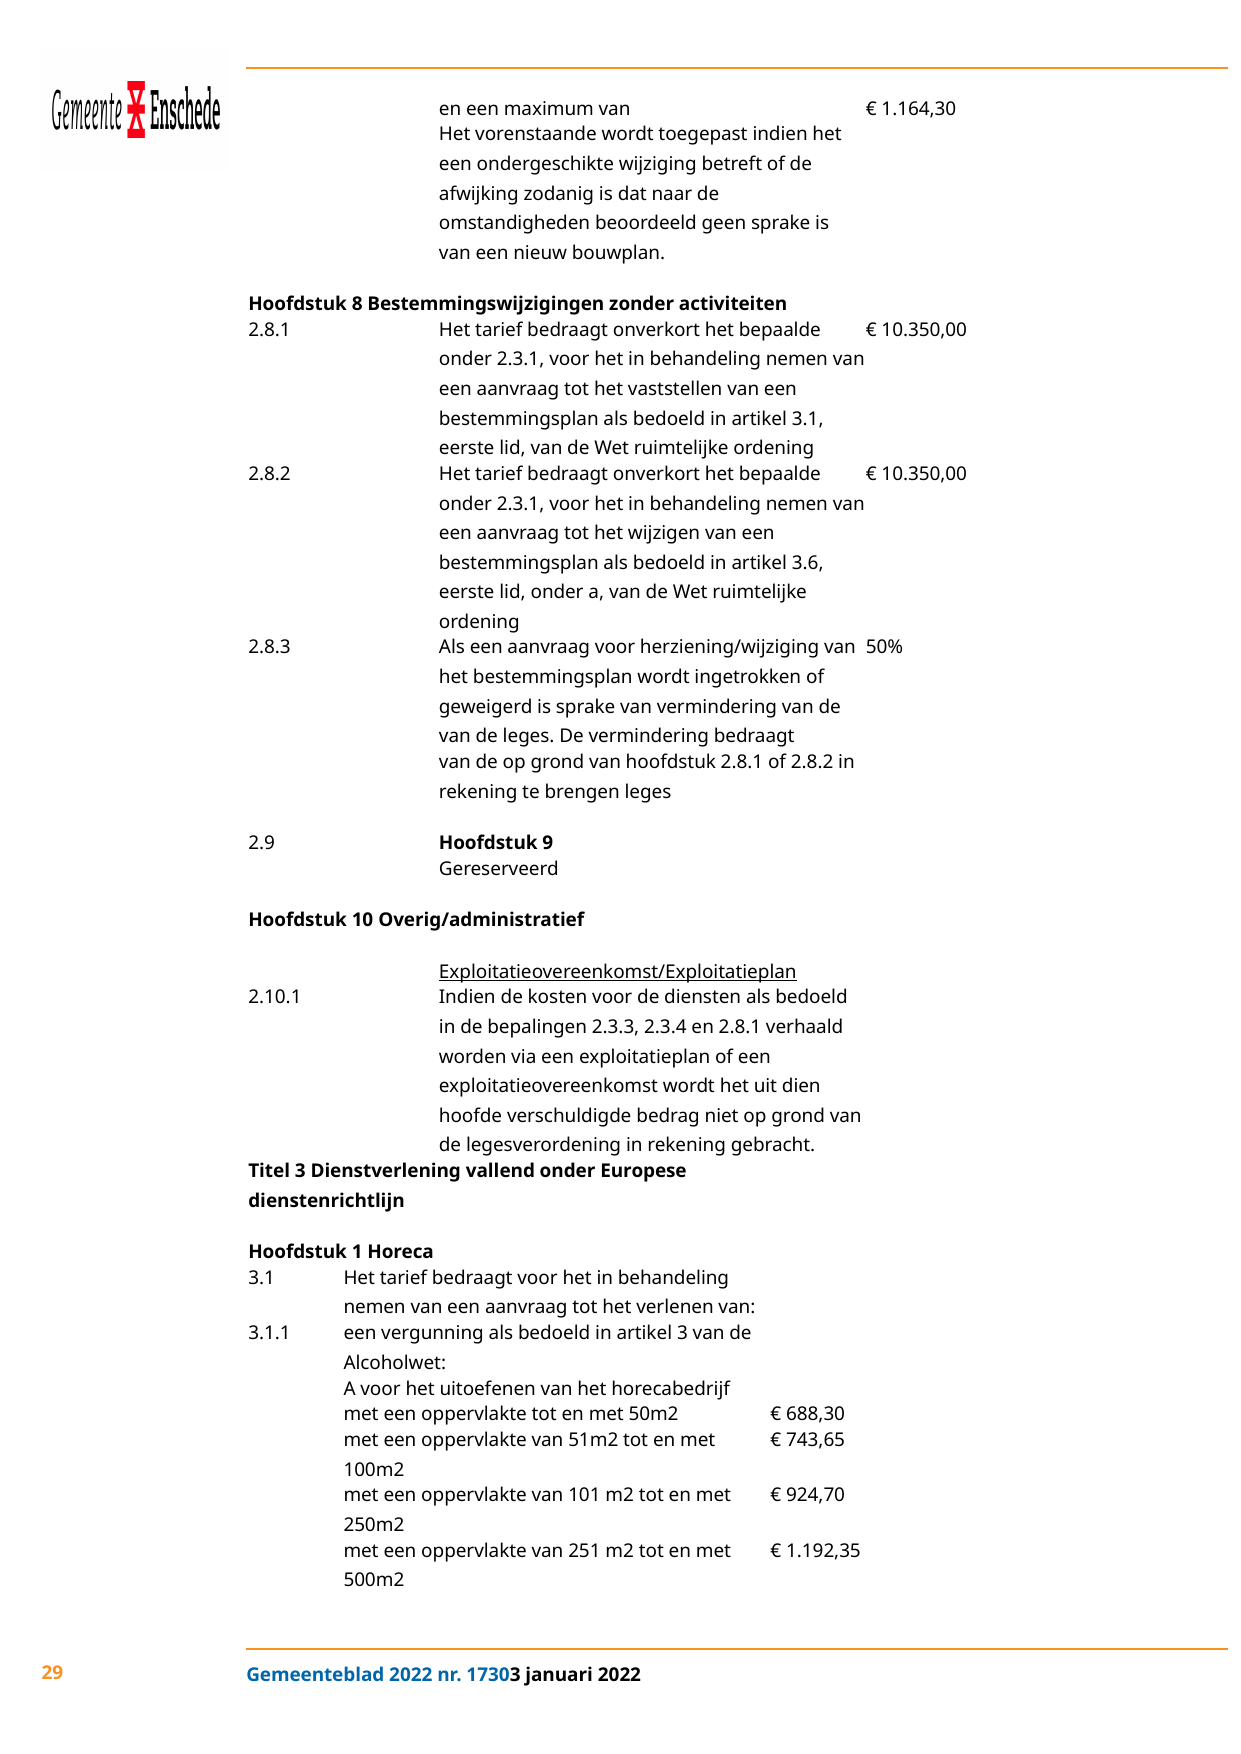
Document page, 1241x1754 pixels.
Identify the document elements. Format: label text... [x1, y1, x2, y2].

table_cell [248, 1400, 343, 1426]
table_cell [248, 748, 439, 803]
table_cell [248, 1481, 343, 1537]
table_cell [866, 829, 1152, 855]
table_cell 2.8.3 [248, 634, 439, 748]
table_cell [866, 881, 1152, 906]
table_cell [248, 121, 439, 264]
table_cell [770, 1157, 1056, 1213]
table_cell Het tarief bedraagt voor het in behandeling nemen van een aanvraag tot het verlenen van: [343, 1264, 770, 1319]
table_cell 50% [866, 634, 1152, 748]
picture [41, 47, 231, 172]
table_cell en een maximum van [439, 95, 866, 121]
table_cell [248, 932, 439, 958]
table_cell [866, 932, 1152, 958]
table_cell [866, 121, 1152, 264]
table_cell Titel 3 Dienstverlening vallend onder Europese dienstenrichtlijn [248, 1157, 770, 1213]
table_cell 2.9 [248, 829, 439, 855]
table_cell een vergunning als bedoeld in artikel 3 van de Alcoholwet: [343, 1319, 770, 1375]
table_cell [439, 265, 866, 290]
table_cell Het tarief bedraagt onverkort het bepaalde onder 2.3.1, voor het in behandeling nemen van een aanvraag tot het wijzigen van een bestemmingsplan als bedoeld in artikel 3.6, eerste lid, onder a, van de Wet ruimtelijke ordening [439, 460, 866, 634]
table_cell [248, 881, 439, 906]
table_cell 2.8.2 [248, 460, 439, 634]
table_cell [770, 1238, 1056, 1264]
table_cell Gereserveerd [439, 855, 866, 881]
table_cell [866, 906, 1152, 932]
table_cell [248, 1375, 343, 1400]
table_cell € 688,30 [770, 1400, 1056, 1426]
table_cell Indien de kosten voor de diensten als bedoeld in de bepalingen 2.3.3, 2.3.4 en 2.8.1 verhaald worden via een exploitatieplan of een exploitatieovereenkomst wordt het uit dien hoofde verschuldigde bedrag niet op grond van de legesverordening in rekening gebracht. [439, 984, 866, 1157]
table_cell Het vorenstaande wordt toegepast indien het een ondergeschikte wijziging betreft of de afwijking zodanig is dat naar de omstandigheden beoordeeld geen sprake is van een nieuw bouwplan. [439, 121, 866, 264]
table_cell [439, 804, 866, 829]
table_cell Hoofdstuk 8 Bestemmingswijzigingen zonder activiteiten [248, 290, 866, 316]
table_cell van de op grond van hoofdstuk 2.8.1 of 2.8.2 in rekening te brengen leges [439, 748, 866, 803]
table_cell € 924,70 [770, 1481, 1056, 1537]
table_cell 3.1 [248, 1264, 343, 1319]
table_cell [866, 804, 1152, 829]
table_cell [248, 804, 439, 829]
table_cell [866, 748, 1152, 803]
table_cell [770, 1213, 1056, 1238]
table_cell [770, 1375, 1056, 1400]
table_cell [248, 1537, 343, 1592]
table_cell Hoofdstuk 9 [439, 829, 866, 855]
table_cell [770, 1264, 1056, 1319]
table_cell [248, 1426, 343, 1481]
table_cell [866, 958, 1152, 984]
table_cell met een oppervlakte van 251 m2 tot en met 500m2 [343, 1537, 770, 1592]
table_cell met een oppervlakte tot en met 50m2 [343, 1400, 770, 1426]
table_cell € 743,65 [770, 1426, 1056, 1481]
table_cell Het tarief bedraagt onverkort het bepaalde onder 2.3.1, voor het in behandeling nemen van een aanvraag tot het vaststellen van een bestemmingsplan als bedoeld in artikel 3.1, eerste lid, van de Wet ruimtelijke ordening [439, 316, 866, 460]
table_cell € 1.192,35 [770, 1537, 1056, 1592]
table_cell [248, 1213, 343, 1238]
table_cell € 1.164,30 [866, 95, 1152, 121]
table_cell [248, 95, 439, 121]
table_cell [248, 958, 439, 984]
table_cell 2.10.1 [248, 984, 439, 1157]
table_cell Hoofdstuk 10 Overig/administratief [248, 906, 866, 932]
table_cell € 10.350,00 [866, 316, 1152, 460]
table_cell € 10.350,00 [866, 460, 1152, 634]
table_cell 3.1.1 [248, 1319, 343, 1375]
table_cell A voor het uitoefenen van het horecabedrijf [343, 1375, 770, 1400]
table_cell 2.8.1 [248, 316, 439, 460]
table_cell [866, 290, 1152, 316]
table_cell Exploitatieovereenkomst/Exploitatieplan [439, 958, 866, 984]
table_cell Hoofdstuk 1 Horeca [248, 1238, 770, 1264]
table_cell [248, 855, 439, 881]
table_cell [439, 932, 866, 958]
table_cell met een oppervlakte van 101 m2 tot en met 250m2 [343, 1481, 770, 1537]
table_cell [343, 1213, 770, 1238]
table_cell Als een aanvraag voor herziening/wijziging van het bestemmingsplan wordt ingetrokken of geweigerd is sprake van vermindering van de van de leges. De vermindering bedraagt [439, 634, 866, 748]
table_cell [439, 881, 866, 906]
table_cell [866, 855, 1152, 881]
table_cell [866, 265, 1152, 290]
table_cell [866, 984, 1152, 1157]
table_cell met een oppervlakte van 51m2 tot en met 100m2 [343, 1426, 770, 1481]
table_cell [770, 1319, 1056, 1375]
table_cell [248, 265, 439, 290]
